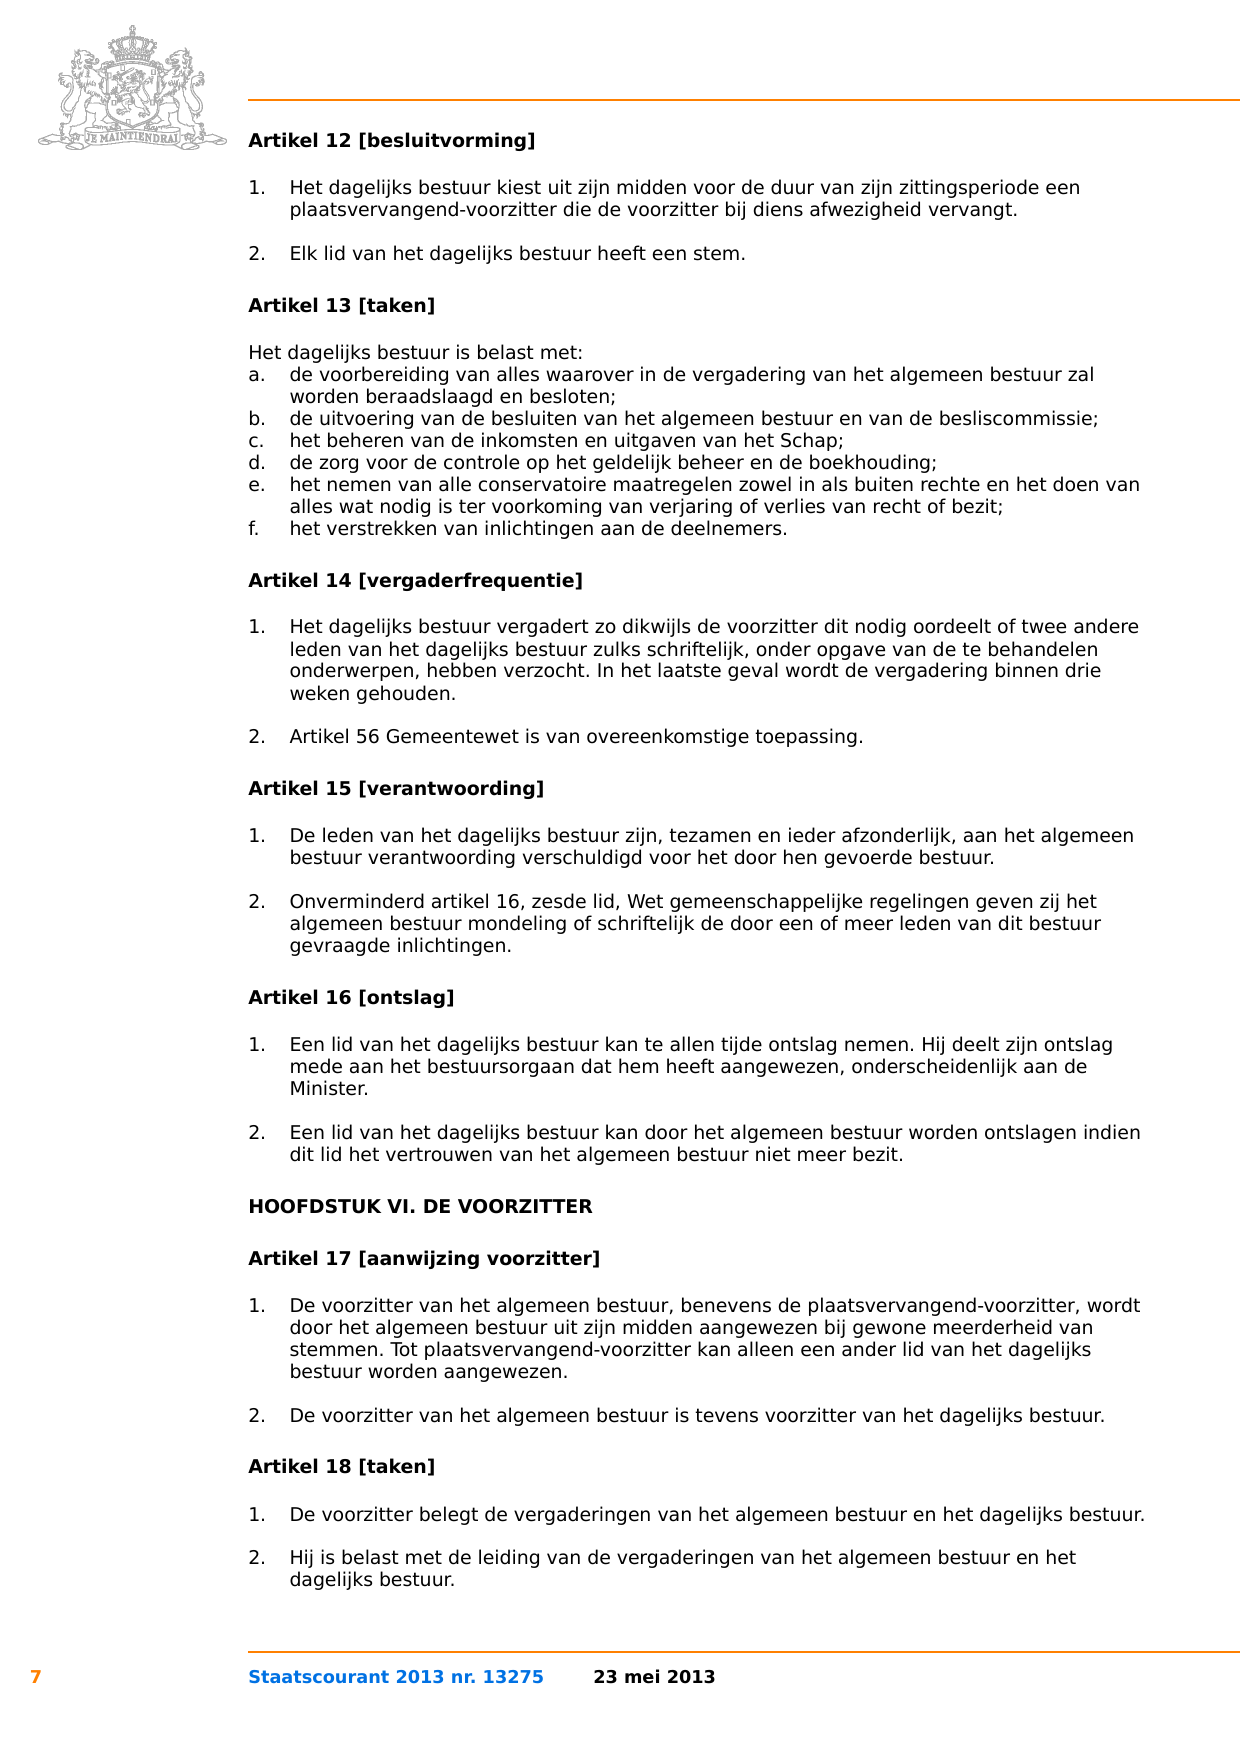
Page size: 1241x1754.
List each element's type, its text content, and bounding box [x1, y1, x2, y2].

text 2. Een lid van het dagelijks bestuur kan door het algemeen bestuur worden ontslagen indien dit lid het vertrouwen van het algemeen bestuur niet meer bezit. [248, 1122, 1163, 1166]
subtitle Artikel 18 [taken] [248, 1456, 1163, 1478]
text 2. Hij is belast met de leiding van de vergaderingen van het algemeen bestuur en het dagelijks bestuur. [248, 1547, 1163, 1591]
text c. het beheren van de inkomsten en uitgaven van het Schap; [248, 429, 1163, 452]
subtitle Artikel 12 [besluitvorming] [248, 130, 1163, 152]
text 2. Elk lid van het dagelijks bestuur heeft een stem. [248, 243, 1163, 265]
picture [38, 25, 227, 150]
subtitle Artikel 17 [aanwijzing voorzitter] [248, 1248, 1163, 1270]
text 1. De voorzitter belegt de vergaderingen van het algemeen bestuur en het dagelijks bestuur. [248, 1503, 1163, 1525]
text 1. Een lid van het dagelijks bestuur kan te allen tijde ontslag nemen. Hij deelt zijn ontslag mede aan het bestuursorgaan dat hem heeft aangewezen, onderscheidenlijk aan de Minister. [248, 1034, 1163, 1100]
text 1. Het dagelijks bestuur kiest uit zijn midden voor de duur van zijn zittingsperiode een plaatsvervangend-voorzitter die de voorzitter bij diens afwezigheid vervangt. [248, 177, 1163, 221]
subtitle HOOFDSTUK VI. DE VOORZITTER [248, 1196, 1163, 1218]
text 2. Artikel 56 Gemeentewet is van overeenkomstige toepassing. [248, 726, 1163, 748]
text b. de uitvoering van de besluiten van het algemeen bestuur en van de besliscommissie; [248, 408, 1163, 429]
subtitle Artikel 15 [verantwoording] [248, 778, 1163, 800]
text 1. De leden van het dagelijks bestuur zijn, tezamen en ieder afzonderlijk, aan het algemeen bestuur verantwoording verschuldigd voor het door hen gevoerde bestuur. [248, 825, 1163, 869]
text 1. De voorzitter van het algemeen bestuur, benevens de plaatsvervangend-voorzitter, wordt door het algemeen bestuur uit zijn midden aangewezen bij gewone meerderheid van stemmen. Tot plaatsvervangend-voorzitter kan alleen een ander lid van het dagelijks bestuur worden aangewezen. [248, 1295, 1163, 1383]
text d. de zorg voor de controle op het geldelijk beheer en de boekhouding; [248, 452, 1163, 473]
text Het dagelijks bestuur is belast met: [248, 342, 1163, 364]
text f. het verstrekken van inlichtingen aan de deelnemers. [248, 517, 1163, 539]
text 2. De voorzitter van het algemeen bestuur is tevens voorzitter van het dagelijks bestuur. [248, 1404, 1163, 1426]
subtitle Artikel 13 [taken] [248, 295, 1163, 317]
text 2. Onverminderd artikel 16, zesde lid, Wet gemeenschappelijke regelingen geven zij het algemeen bestuur mondeling of schriftelijk de door een of meer leden van dit bestuur gevraagde inlichtingen. [248, 891, 1163, 957]
text 1. Het dagelijks bestuur vergadert zo dikwijls de voorzitter dit nodig oordeelt of twee andere leden van het dagelijks bestuur zulks schriftelijk, onder opgave van de te behandelen onderwerpen, hebben verzocht. In het laatste geval wordt de vergadering binnen drie weken gehouden. [248, 616, 1163, 704]
subtitle Artikel 16 [ontslag] [248, 987, 1163, 1009]
text e. het nemen van alle conservatoire maatregelen zowel in als buiten rechte en het doen van alles wat nodig is ter voorkoming van verjaring of verlies van recht of bezit; [248, 473, 1163, 517]
subtitle Artikel 14 [vergaderfrequentie] [248, 569, 1163, 591]
text a. de voorbereiding van alles waarover in de vergadering van het algemeen bestuur zal worden beraadslaagd en besloten; [248, 364, 1163, 408]
